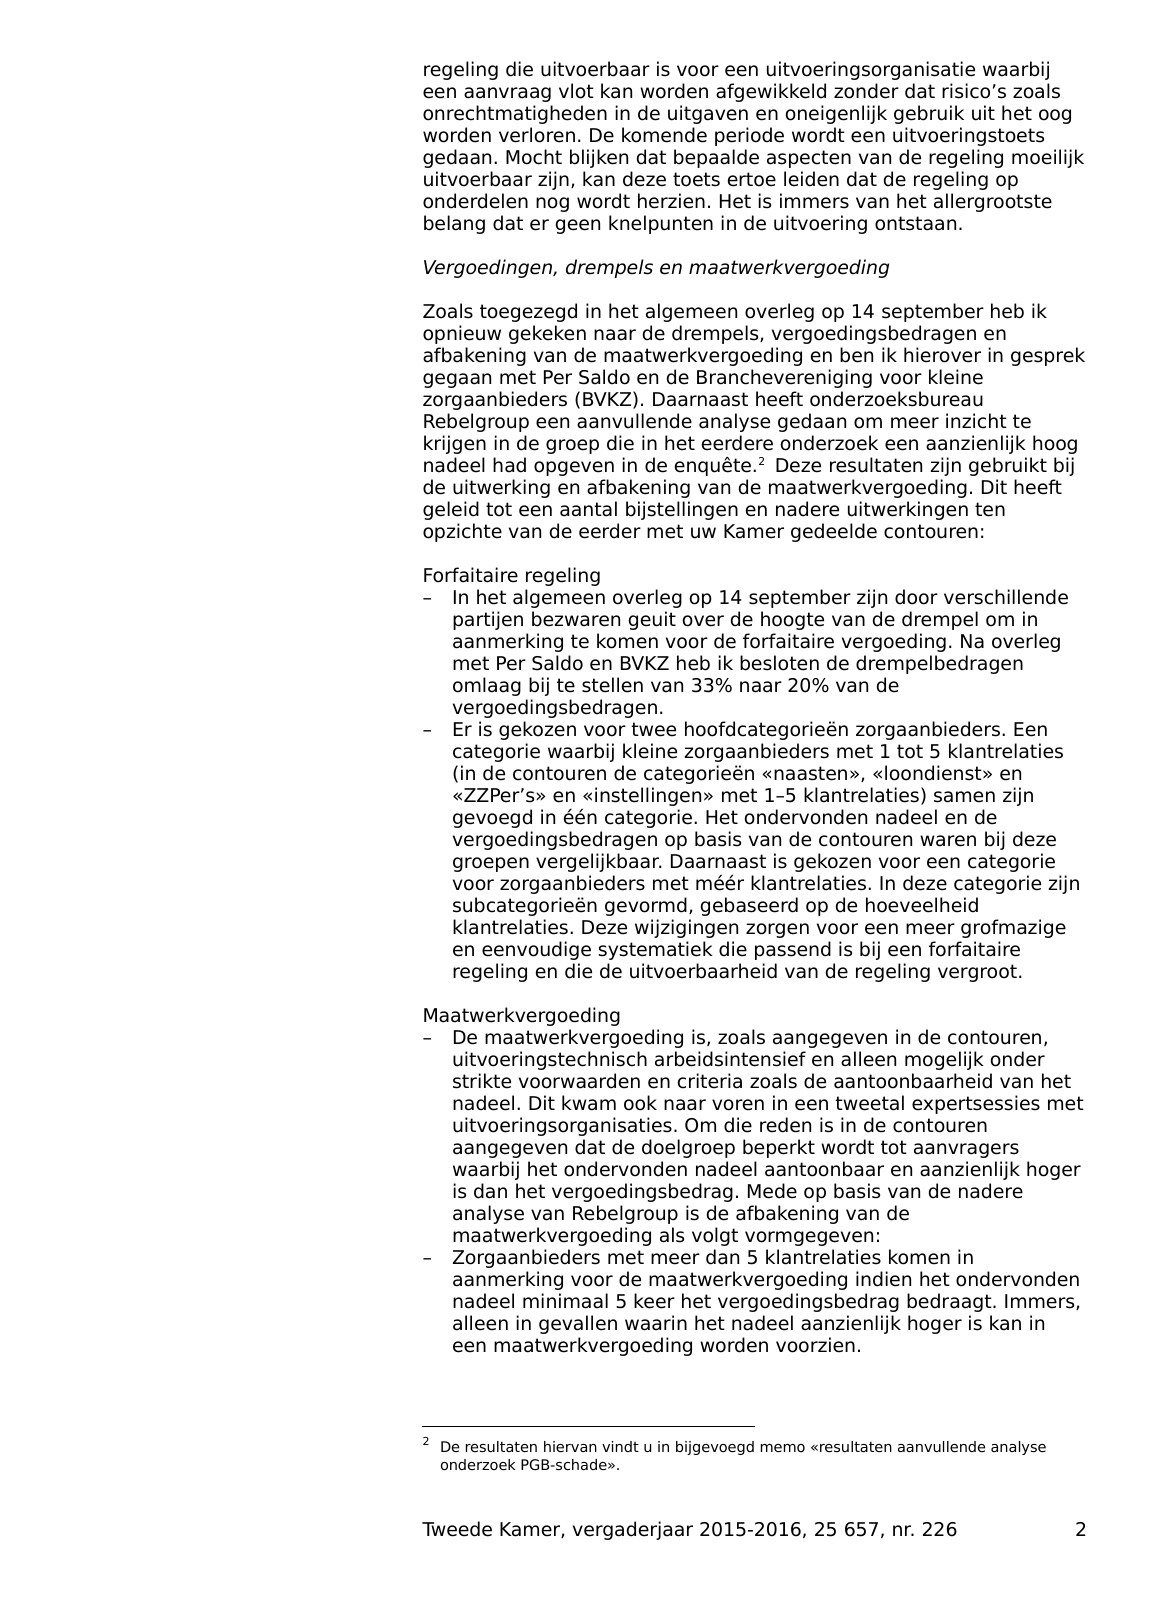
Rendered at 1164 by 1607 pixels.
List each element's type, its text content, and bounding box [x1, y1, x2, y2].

text – Zorgaanbieders met meer dan 5 klantrelaties komen in aanmerking voor de maatwerkvergoeding indien het ondervonden nadeel minimaal 5 keer het vergoedingsbedrag bedraagt. Immers, alleen in gevallen waarin het nadeel aanzienlijk hoger is kan in een maatwerkvergoeding worden voorzien. [422, 1247, 1087, 1357]
text De resultaten hiervan vindt u in bijgevoegd memo «resultaten aanvullende analyse onderzoek PGB-schade». [422, 1435, 1087, 1474]
subtitle Vergoedingen, drempels en maatwerkvergoeding [422, 257, 1087, 279]
text – Er is gekozen voor twee hoofdcategorieën zorgaanbieders. Een categorie waarbij kleine zorgaanbieders met 1 tot 5 klantrelaties (in de contouren de categorieën «naasten», «loondienst» en «ZZPer’s» en «instellingen» met 1–5 klantrelaties) samen zijn gevoegd in één categorie. Het ondervonden nadeel en de vergoedingsbedragen op basis van de contouren waren bij deze groepen vergelijkbaar. Daarnaast is gekozen voor een categorie voor zorgaanbieders met méér klantrelaties. In deze categorie zijn subcategorieën gevormd, gebaseerd op de hoeveelheid klantrelaties. Deze wijzigingen zorgen voor een meer grofmazige en eenvoudige systematiek die passend is bij een forfaitaire regeling en die de uitvoerbaarheid van de regeling vergroot. [422, 719, 1087, 983]
text Maatwerkvergoeding [422, 1005, 1087, 1027]
text Forfaitaire regeling [422, 565, 1087, 587]
text Zoals toegezegd in het algemeen overleg op 14 september heb ik opnieuw gekeken naar de drempels, vergoedingsbedragen en afbakening van de maatwerkvergoeding en ben ik hierover in gesprek gegaan met Per Saldo en de Branchevereniging voor kleine zorgaanbieders (BVKZ). Daarnaast heeft onderzoeksbureau Rebelgroup een aanvullende analyse gedaan om meer inzicht te krijgen in de groep die in het eerdere onderzoek een aanzienlijk hoog nadeel had opgeven in de enquête. Deze resultaten zijn gebruikt bij de uitwerking en afbakening van de maatwerkvergoeding. Dit heeft geleid tot een aantal bijstellingen en nadere uitwerkingen ten opzichte van de eerder met uw Kamer gedeelde contouren: [422, 301, 1087, 543]
text – De maatwerkvergoeding is, zoals aangegeven in de contouren, uitvoeringstechnisch arbeidsintensief en alleen mogelijk onder strikte voorwaarden en criteria zoals de aantoonbaarheid van het nadeel. Dit kwam ook naar voren in een tweetal expertsessies met uitvoeringsorganisaties. Om die reden is in de contouren aangegeven dat de doelgroep beperkt wordt tot aanvragers waarbij het ondervonden nadeel aantoonbaar en aanzienlijk hoger is dan het vergoedingsbedrag. Mede op basis van de nadere analyse van Rebelgroup is de afbakening van de maatwerkvergoeding als volgt vormgegeven: [422, 1027, 1087, 1247]
text – In het algemeen overleg op 14 september zijn door verschillende partijen bezwaren geuit over de hoogte van de drempel om in aanmerking te komen voor de forfaitaire vergoeding. Na overleg met Per Saldo en BVKZ heb ik besloten de drempelbedragen omlaag bij te stellen van 33% naar 20% van de vergoedingsbedragen. [422, 587, 1087, 719]
text regeling die uitvoerbaar is voor een uitvoeringsorganisatie waarbij een aanvraag vlot kan worden afgewikkeld zonder dat risico’s zoals onrechtmatigheden in de uitgaven en oneigenlijk gebruik uit het oog worden verloren. De komende periode wordt een uitvoeringstoets gedaan. Mocht blijken dat bepaalde aspecten van de regeling moeilijk uitvoerbaar zijn, kan deze toets ertoe leiden dat de regeling op onderdelen nog wordt herzien. Het is immers van het allergrootste belang dat er geen knelpunten in de uitvoering ontstaan. [422, 59, 1087, 235]
